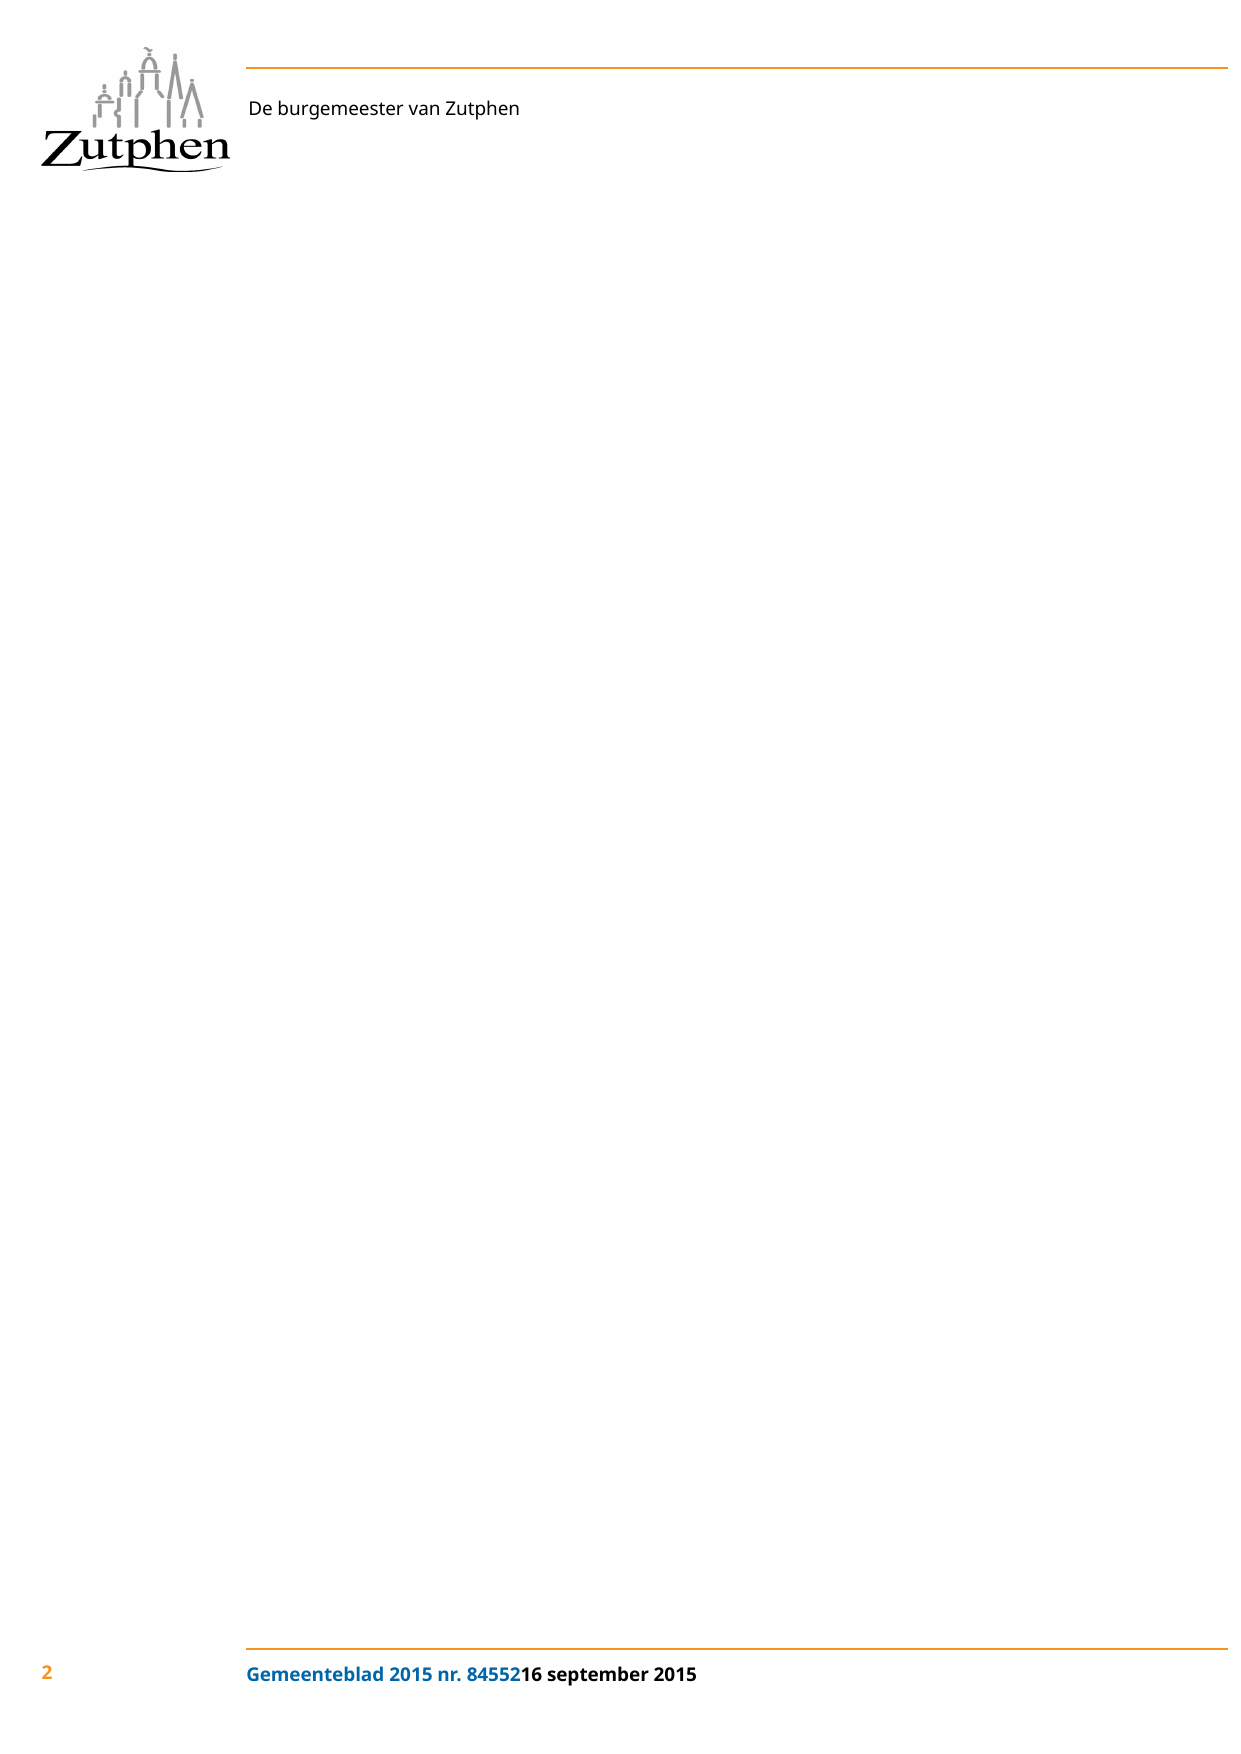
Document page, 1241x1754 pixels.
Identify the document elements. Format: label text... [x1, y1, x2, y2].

picture [41, 47, 231, 172]
text De burgemeester van Zutphen [248, 95, 1152, 121]
